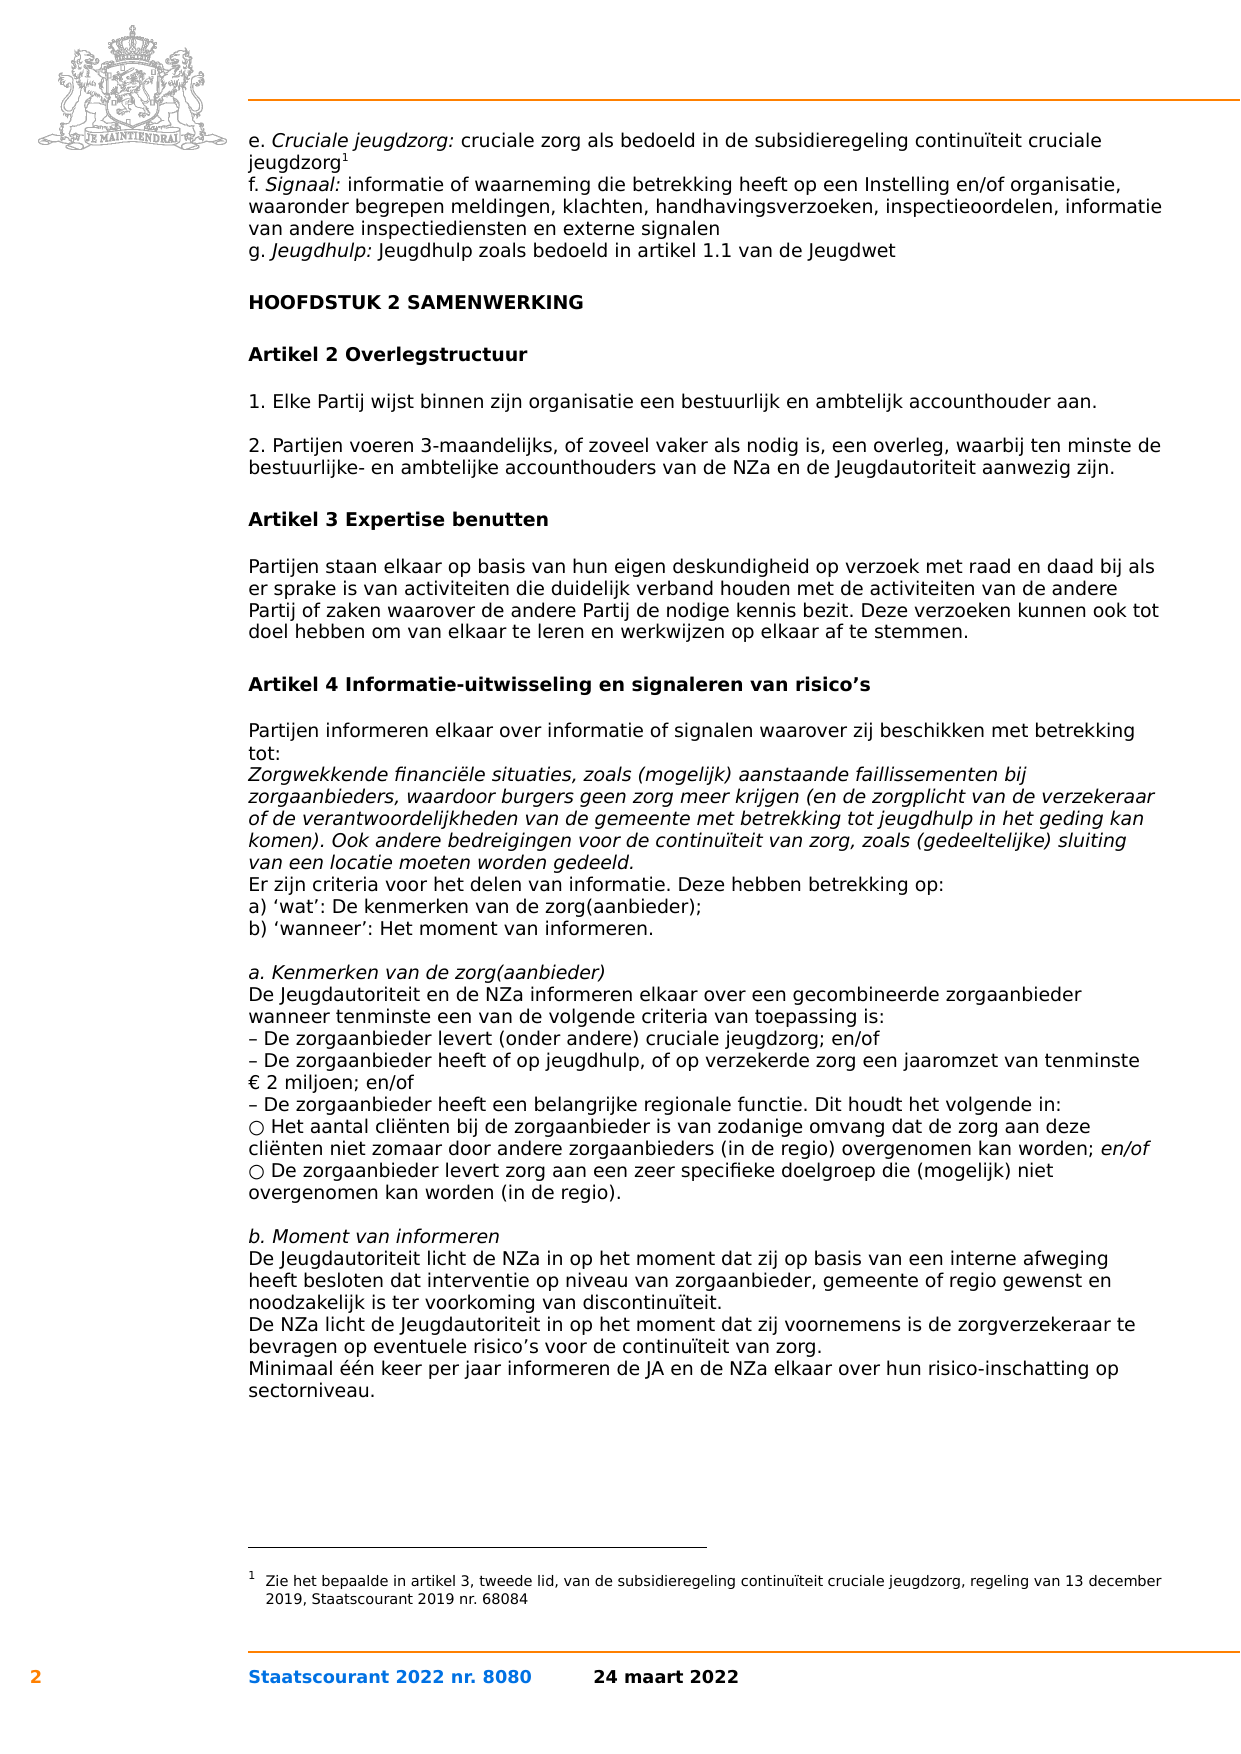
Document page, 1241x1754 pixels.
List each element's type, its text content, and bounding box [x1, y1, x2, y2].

text ○ Het aantal cliënten bij de zorgaanbieder is van zodanige omvang dat de zorg aan deze cliënten niet zomaar door andere zorgaanbieders (in de regio) overgenomen kan worden; en/of [248, 1116, 1163, 1160]
text g. Jeugdhulp: Jeugdhulp zoals bedoeld in artikel 1.1 van de Jeugdwet [248, 240, 1163, 262]
text Zorgwekkende financiële situaties, zoals (mogelijk) aanstaande faillissementen bij zorgaanbieders, waardoor burgers geen zorg meer krijgen (en de zorgplicht van de verzekeraar of de verantwoordelijkheden van de gemeente met betrekking tot jeugdhulp in het geding kan komen). Ook andere bedreigingen voor de continuïteit van zorg, zoals (gedeeltelijke) sluiting van een locatie moeten worden gedeeld. [248, 764, 1163, 874]
text – De zorgaanbieder levert (onder andere) cruciale jeugdzorg; en/of [248, 1028, 1163, 1050]
text 2. Partijen voeren 3-maandelijks, of zoveel vaker als nodig is, een overleg, waarbij ten minste de bestuurlijke- en ambtelijke accounthouders van de NZa en de Jeugdautoriteit aanwezig zijn. [248, 434, 1163, 478]
subtitle b. Moment van informeren [248, 1226, 1163, 1248]
text Minimaal één keer per jaar informeren de JA en de NZa elkaar over hun risico-inschatting op sectorniveau. [248, 1358, 1163, 1402]
text ○ De zorgaanbieder levert zorg aan een zeer specifieke doelgroep die (mogelijk) niet overgenomen kan worden (in de regio). [248, 1160, 1163, 1204]
text f. Signaal: informatie of waarneming die betrekking heeft op een Instelling en/of organisatie, waaronder begrepen meldingen, klachten, handhavingsverzoeken, inspectieoordelen, informatie van andere inspectiediensten en externe signalen [248, 174, 1163, 240]
text – De zorgaanbieder heeft of op jeugdhulp, of op verzekerde zorg een jaaromzet van tenminste € 2 miljoen; en/of [248, 1050, 1163, 1094]
subtitle HOOFDSTUK 2 SAMENWERKING [248, 292, 1163, 314]
text De Jeugdautoriteit licht de NZa in op het moment dat zij op basis van een interne afweging heeft besloten dat interventie op niveau van zorgaanbieder, gemeente of regio gewenst en noodzakelijk is ter voorkoming van discontinuïteit. [248, 1248, 1163, 1314]
text a) ‘wat’: De kenmerken van de zorg(aanbieder); [248, 896, 1163, 918]
subtitle Artikel 4 Informatie-uitwisseling en signaleren van risico’s [248, 673, 1163, 695]
text De Jeugdautoriteit en de NZa informeren elkaar over een gecombineerde zorgaanbieder wanneer tenminste een van de volgende criteria van toepassing is: [248, 984, 1163, 1028]
text De NZa licht de Jeugdautoriteit in op het moment dat zij voornemens is de zorgverzekeraar te bevragen op eventuele risico’s voor de continuïteit van zorg. [248, 1314, 1163, 1358]
subtitle Artikel 2 Overlegstructuur [248, 344, 1163, 366]
text Partijen staan elkaar op basis van hun eigen deskundigheid op verzoek met raad en daad bij als er sprake is van activiteiten die duidelijk verband houden met de activiteiten van de andere Partij of zaken waarover de andere Partij de nodige kennis bezit. Deze verzoeken kunnen ook tot doel hebben om van elkaar te leren en werkwijzen op elkaar af te stemmen. [248, 556, 1163, 643]
subtitle Artikel 3 Expertise benutten [248, 508, 1163, 531]
text e. Cruciale jeugdzorg: cruciale zorg als bedoeld in de subsidieregeling continuïteit cruciale jeugdzorg [248, 130, 1163, 174]
text b) ‘wanneer’: Het moment van informeren. [248, 918, 1163, 940]
picture [38, 25, 227, 150]
text 1. Elke Partij wijst binnen zijn organisatie een bestuurlijk en ambtelijk accounthouder aan. [248, 391, 1163, 413]
subtitle a. Kenmerken van de zorg(aanbieder) [248, 962, 1163, 984]
text – De zorgaanbieder heeft een belangrijke regionale functie. Dit houdt het volgende in: [248, 1094, 1163, 1116]
text Zie het bepaalde in artikel 3, tweede lid, van de subsidieregeling continuïteit cruciale jeugdzorg, regeling van 13 december 2019, Staatscourant 2019 nr. 68084 [248, 1569, 1163, 1608]
text Er zijn criteria voor het delen van informatie. Deze hebben betrekking op: [248, 874, 1163, 896]
text Partijen informeren elkaar over informatie of signalen waarover zij beschikken met betrekking tot: [248, 720, 1163, 764]
